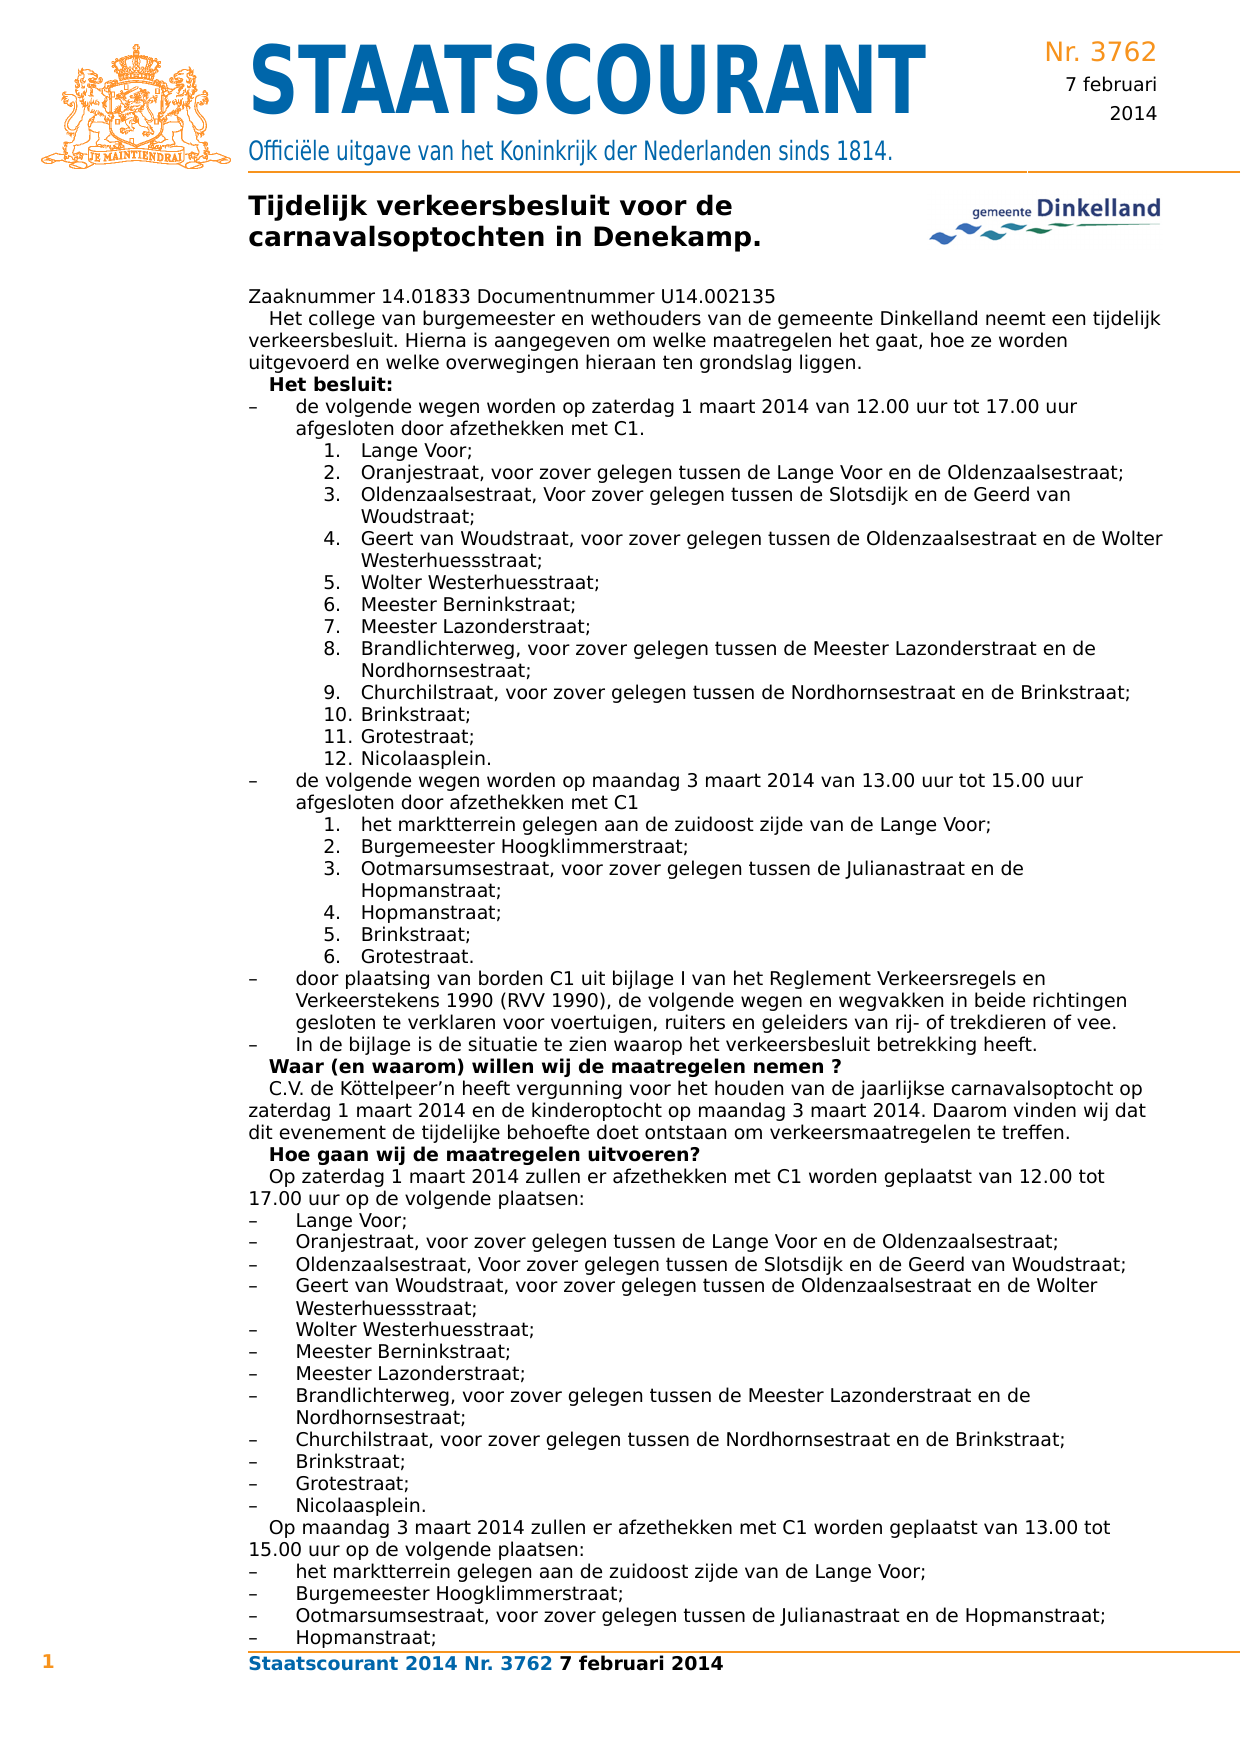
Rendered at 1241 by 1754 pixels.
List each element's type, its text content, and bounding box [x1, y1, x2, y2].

list Meester Lazonderstraat; [248, 1363, 1163, 1385]
list de volgende wegen worden op maandag 3 maart 2014 van 13.00 uur tot 15.00 uur afgesloten door afzethekken met C1 [248, 770, 1163, 814]
list Nicolaasplein. [323, 748, 1163, 770]
list Hopmanstraat; [248, 1627, 1163, 1649]
text Op zaterdag 1 maart 2014 zullen er afzethekken met C1 worden geplaatst van 12.00 tot 17.00 uur op de volgende plaatsen: [248, 1166, 1163, 1209]
text Het college van burgemeester en wethouders van de gemeente Dinkelland neemt een tijdelijk verkeersbesluit. Hierna is aangegeven om welke maatregelen het gaat, hoe ze worden uitgevoerd en welke overwegingen hieraan ten grondslag liggen. [248, 308, 1163, 374]
list Brandlichterweg, voor zover gelegen tussen de Meester Lazonderstraat en de Nordhornsestraat; [248, 1385, 1163, 1429]
list Churchilstraat, voor zover gelegen tussen de Nordhornsestraat en de Brinkstraat; [323, 682, 1163, 704]
list Wolter Westerhuesstraat; [323, 572, 1163, 594]
text Waar (en waarom) willen wij de maatregelen nemen ? [248, 1056, 1163, 1078]
list Meester Berninkstraat; [323, 594, 1163, 616]
list Wolter Westerhuesstraat; [248, 1319, 1163, 1341]
text Zaaknummer 14.01833 Documentnummer U14.002135 [248, 286, 1163, 308]
list Oldenzaalsestraat, Voor zover gelegen tussen de Slotsdijk en de Geerd van Woudstraat; [323, 484, 1163, 528]
list het marktterrein gelegen aan de zuidoost zijde van de Lange Voor; [248, 1561, 1163, 1583]
text Op maandag 3 maart 2014 zullen er afzethekken met C1 worden geplaatst van 13.00 tot 15.00 uur op de volgende plaatsen: [248, 1517, 1163, 1561]
list Grotestraat. [323, 946, 1163, 968]
text Het besluit: [248, 374, 1163, 396]
list het marktterrein gelegen aan de zuidoost zijde van de Lange Voor; [323, 814, 1163, 836]
list Oranjestraat, voor zover gelegen tussen de Lange Voor en de Oldenzaalsestraat; [248, 1231, 1163, 1253]
list Meester Berninkstraat; [248, 1341, 1163, 1363]
list Churchilstraat, voor zover gelegen tussen de Nordhornsestraat en de Brinkstraat; [248, 1429, 1163, 1451]
list Ootmarsumsestraat, voor zover gelegen tussen de Julianastraat en de Hopmanstraat; [248, 1605, 1163, 1627]
list Geert van Woudstraat, voor zover gelegen tussen de Oldenzaalsestraat en de Wolter Westerhuessstraat; [323, 528, 1163, 572]
list Brandlichterweg, voor zover gelegen tussen de Meester Lazonderstraat en de Nordhornsestraat; [323, 638, 1163, 682]
list Oranjestraat, voor zover gelegen tussen de Lange Voor en de Oldenzaalsestraat; [323, 462, 1163, 484]
list door plaatsing van borden C1 uit bijlage I van het Reglement Verkeersregels en Verkeerstekens 1990 (RVV 1990), de volgende wegen en wegvakken in beide richtingen gesloten te verklaren voor voertuigen, ruiters en geleiders van rij- of trekdieren of vee. [248, 968, 1163, 1034]
list Oldenzaalsestraat, Voor zover gelegen tussen de Slotsdijk en de Geerd van Woudstraat; [248, 1253, 1163, 1275]
subtitle Tijdelijk verkeersbesluit voor de carnavalsoptochten in Denekamp. [248, 191, 1163, 253]
list In de bijlage is de situatie te zien waarop het verkeersbesluit betrekking heeft. [248, 1034, 1163, 1056]
list de volgende wegen worden op zaterdag 1 maart 2014 van 12.00 uur tot 17.00 uur afgesloten door afzethekken met C1. [248, 396, 1163, 440]
list Burgemeester Hoogklimmerstraat; [248, 1583, 1163, 1605]
picture [927, 190, 1164, 250]
list Brinkstraat; [323, 924, 1163, 946]
list Burgemeester Hoogklimmerstraat; [323, 836, 1163, 858]
list Lange Voor; [248, 1209, 1163, 1231]
list Grotestraat; [248, 1473, 1163, 1495]
text Hoe gaan wij de maatregelen uitvoeren? [248, 1143, 1163, 1166]
list Grotestraat; [323, 726, 1163, 748]
list Brinkstraat; [248, 1451, 1163, 1473]
picture [41, 44, 231, 169]
list Brinkstraat; [323, 704, 1163, 726]
list Hopmanstraat; [323, 902, 1163, 924]
list Meester Lazonderstraat; [323, 616, 1163, 638]
list Ootmarsumsestraat, voor zover gelegen tussen de Julianastraat en de Hopmanstraat; [323, 858, 1163, 902]
list Nicolaasplein. [248, 1495, 1163, 1517]
list Geert van Woudstraat, voor zover gelegen tussen de Oldenzaalsestraat en de Wolter Westerhuessstraat; [248, 1275, 1163, 1319]
text C.V. de Köttelpeer’n heeft vergunning voor het houden van de jaarlijkse carnavalsoptocht op zaterdag 1 maart 2014 en de kinderoptocht op maandag 3 maart 2014. Daarom vinden wij dat dit evenement de tijdelijke behoefte doet ontstaan om verkeersmaatregelen te treffen. [248, 1078, 1163, 1143]
list Lange Voor; [323, 440, 1163, 462]
